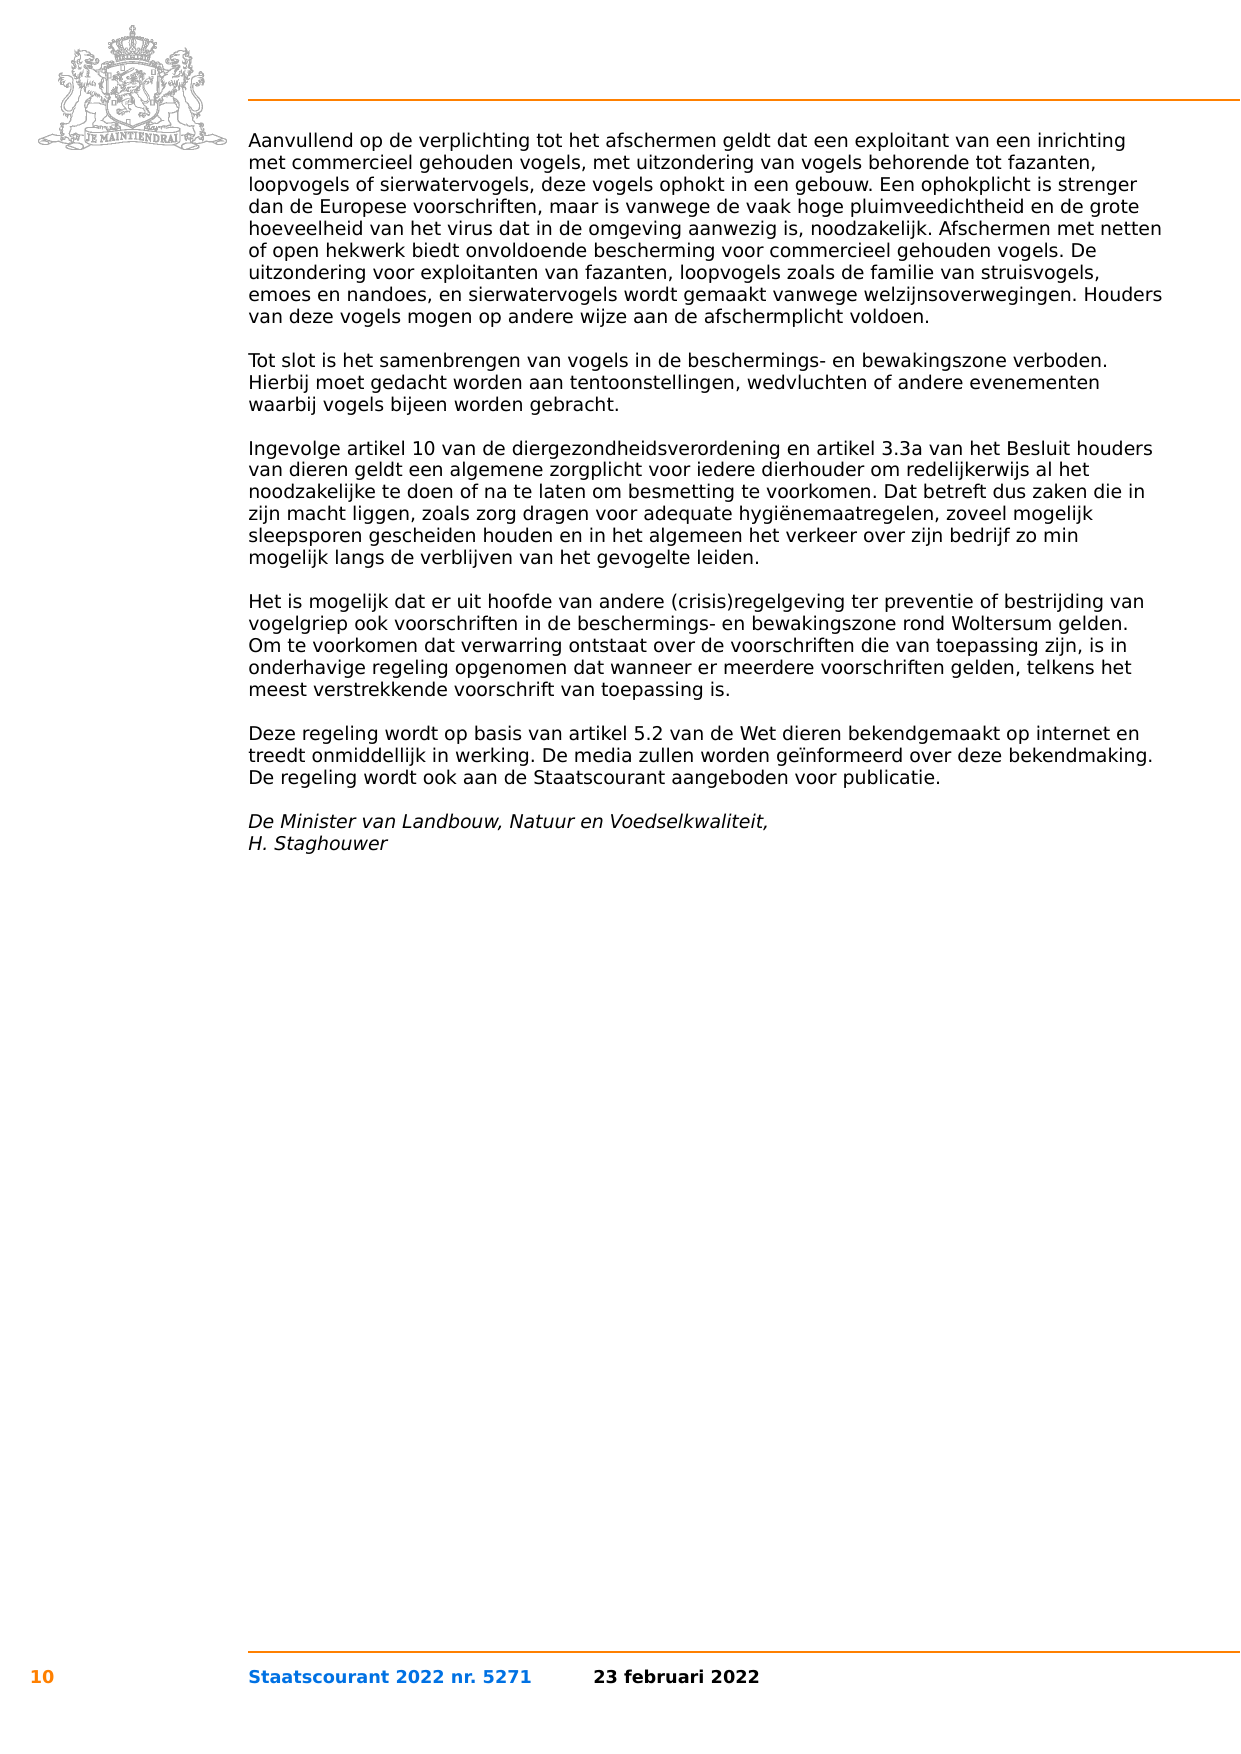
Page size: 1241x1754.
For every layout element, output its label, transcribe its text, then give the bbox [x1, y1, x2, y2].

text Tot slot is het samenbrengen van vogels in de beschermings- en bewakingszone verboden. Hierbij moet gedacht worden aan tentoonstellingen, wedvluchten of andere evenementen waarbij vogels bijeen worden gebracht. [248, 349, 1163, 416]
text De Minister van Landbouw, Natuur en Voedselkwaliteit, H. Staghouwer [248, 811, 1163, 855]
text Ingevolge artikel 10 van de diergezondheidsverordening en artikel 3.3a van het Besluit houders van dieren geldt een algemene zorgplicht voor iedere dierhouder om redelijkerwijs al het noodzakelijke te doen of na te laten om besmetting te voorkomen. Dat betreft dus zaken die in zijn macht liggen, zoals zorg dragen voor adequate hygiënemaatregelen, zoveel mogelijk sleepsporen gescheiden houden en in het algemeen het verkeer over zijn bedrijf zo min mogelijk langs de verblijven van het gevogelte leiden. [248, 437, 1163, 569]
text Deze regeling wordt op basis van artikel 5.2 van de Wet dieren bekendgemaakt op internet en treedt onmiddellijk in werking. De media zullen worden geïnformeerd over deze bekendmaking. De regeling wordt ook aan de Staatscourant aangeboden voor publicatie. [248, 723, 1163, 789]
text Aanvullend op de verplichting tot het afschermen geldt dat een exploitant van een inrichting met commercieel gehouden vogels, met uitzondering van vogels behorende tot fazanten, loopvogels of sierwatervogels, deze vogels ophokt in een gebouw. Een ophokplicht is strenger dan de Europese voorschriften, maar is vanwege de vaak hoge pluimveedichtheid en de grote hoeveelheid van het virus dat in de omgeving aanwezig is, noodzakelijk. Afschermen met netten of open hekwerk biedt onvoldoende bescherming voor commercieel gehouden vogels. De uitzondering voor exploitanten van fazanten, loopvogels zoals de familie van struisvogels, emoes en nandoes, en sierwatervogels wordt gemaakt vanwege welzijnsoverwegingen. Houders van deze vogels mogen op andere wijze aan de afschermplicht voldoen. [248, 130, 1163, 328]
picture [38, 25, 227, 150]
text Het is mogelijk dat er uit hoofde van andere (crisis)regelgeving ter preventie of bestrijding van vogelgriep ook voorschriften in de beschermings- en bewakingszone rond Woltersum gelden. Om te voorkomen dat verwarring ontstaat over de voorschriften die van toepassing zijn, is in onderhavige regeling opgenomen dat wanneer er meerdere voorschriften gelden, telkens het meest verstrekkende voorschrift van toepassing is. [248, 591, 1163, 701]
